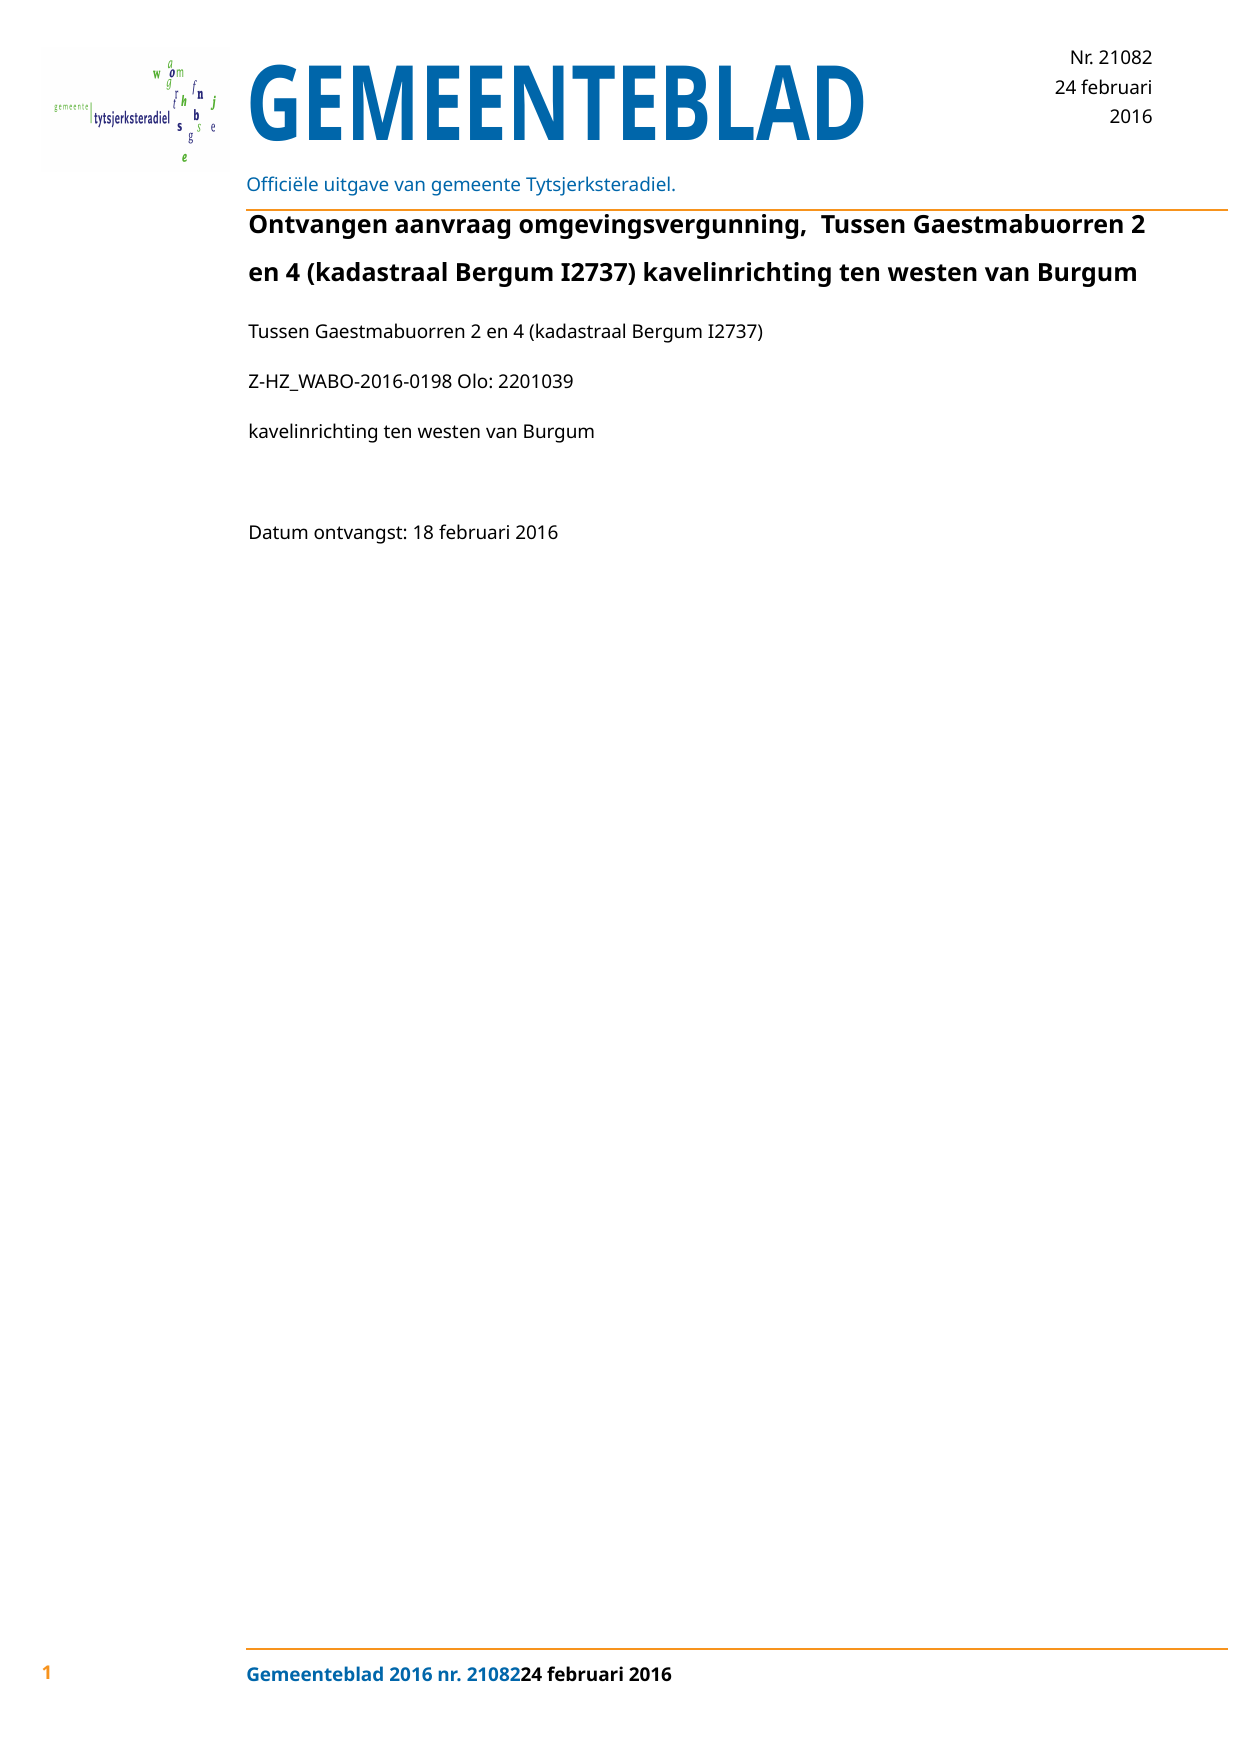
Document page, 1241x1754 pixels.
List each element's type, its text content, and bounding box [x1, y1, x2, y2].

text Ontvangen aanvraag omgevingsvergunning, Tussen Gaestmabuorren 2 en 4 (kadastraal Bergum I2737) kavelinrichting ten westen van Burgum [248, 211, 1152, 288]
text Z-HZ_WABO-2016-0198 Olo: 2201039 [248, 368, 1152, 394]
text kavelinrichting ten westen van Burgum [248, 419, 1152, 444]
text Datum ontvangst: 18 februari 2016 [248, 519, 1152, 545]
text Tussen Gaestmabuorren 2 en 4 (kadastraal Bergum I2737) [248, 318, 1152, 344]
picture [41, 47, 231, 172]
